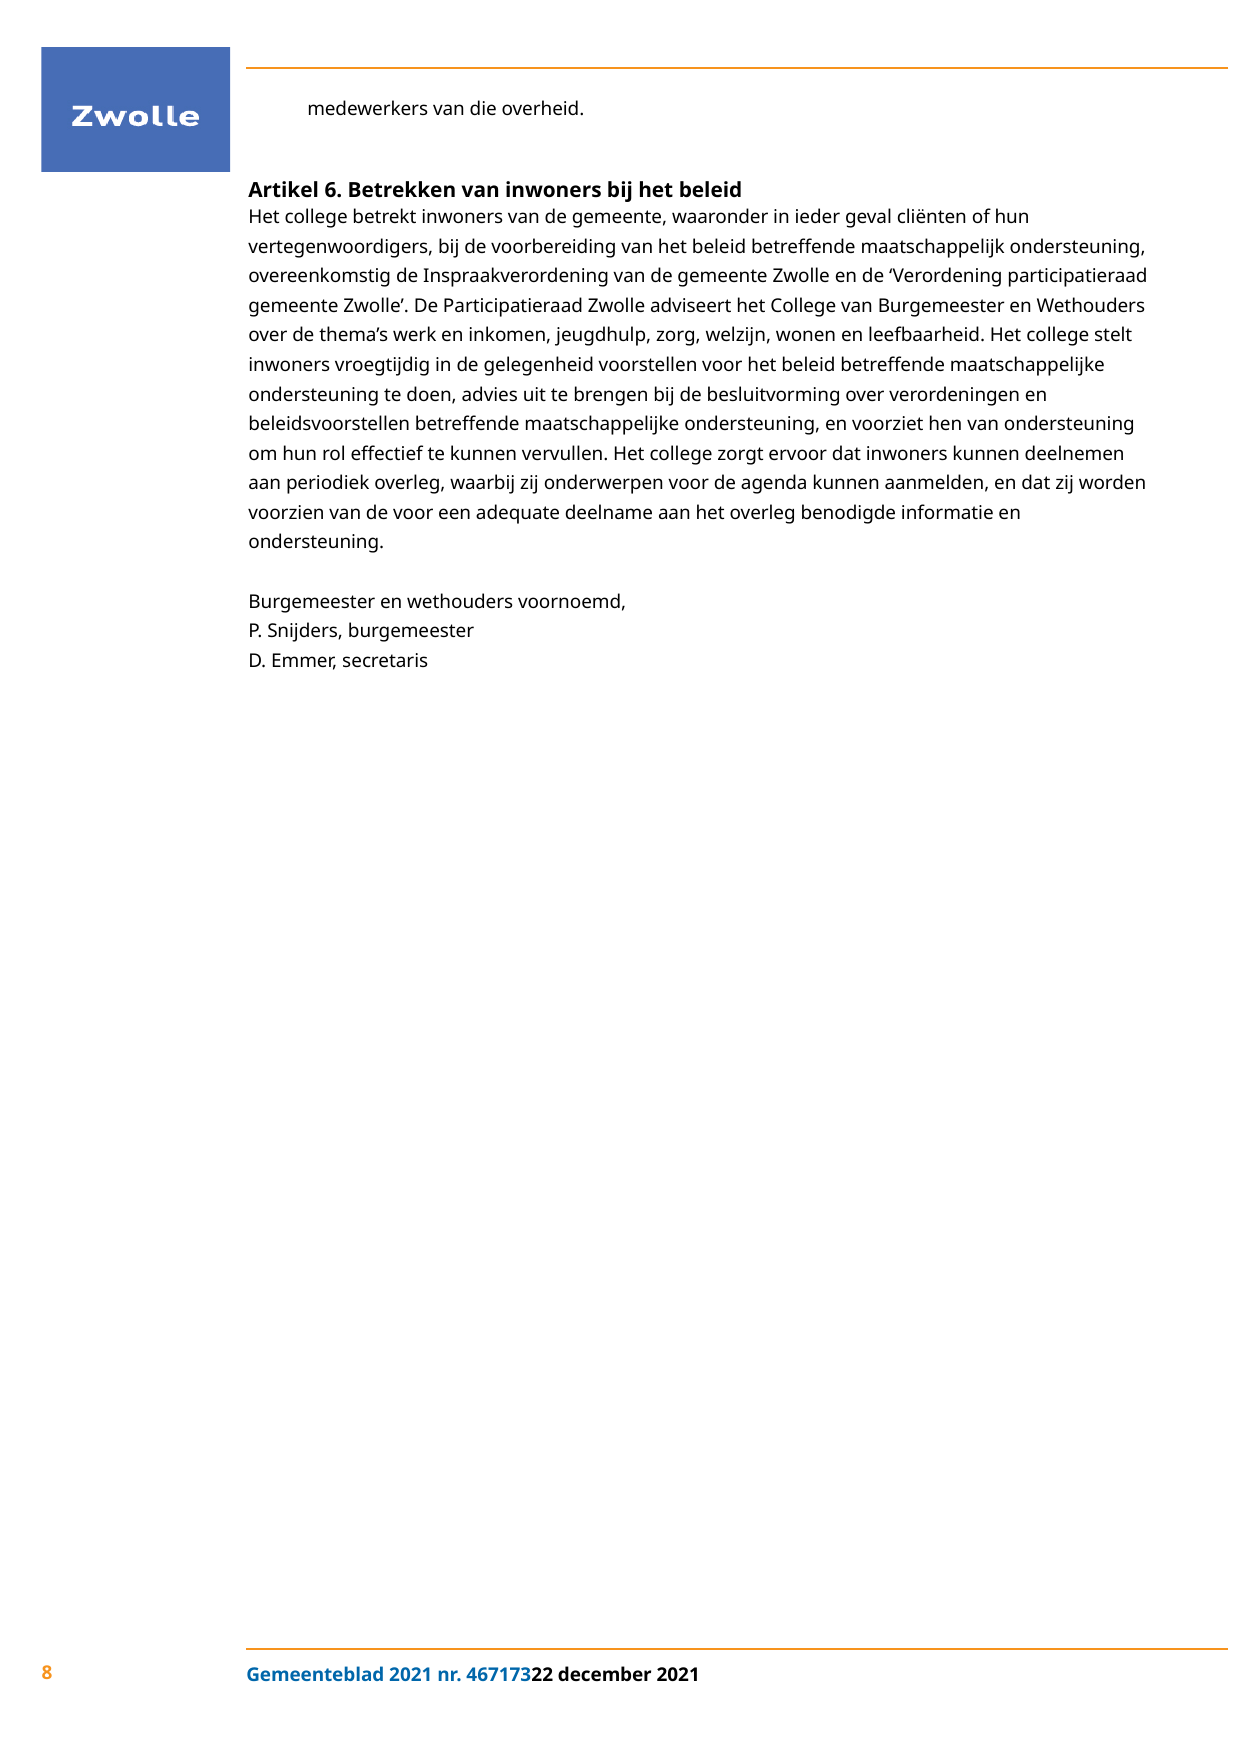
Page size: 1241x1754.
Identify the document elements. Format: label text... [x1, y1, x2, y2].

picture [41, 47, 231, 172]
list medewerkers van die overheid. [248, 95, 1152, 121]
text Het college betrekt inwoners van de gemeente, waaronder in ieder geval cliënten of hun vertegenwoordigers, bij de voorbereiding van het beleid betreffende maatschappelijk ondersteuning, overeenkomstig de Inspraakverordening van de gemeente Zwolle en de ‘Verordening participatieraad gemeente Zwolle’. De Participatieraad Zwolle adviseert het College van Burgemeester en Wethouders over de thema’s werk en inkomen, jeugdhulp, zorg, welzijn, wonen en leefbaarheid. Het college stelt inwoners vroegtijdig in de gelegenheid voorstellen voor het beleid betreffende maatschappelijke ondersteuning te doen, advies uit te brengen bij de besluitvorming over verordeningen en beleidsvoorstellen betreffende maatschappelijke ondersteuning, en voorziet hen van ondersteuning om hun rol effectief te kunnen vervullen. Het college zorgt ervoor dat inwoners kunnen deelnemen aan periodiek overleg, waarbij zij onderwerpen voor de agenda kunnen aanmelden, en dat zij worden voorzien van de voor een adequate deelname aan het overleg benodigde informatie en ondersteuning. [248, 203, 1152, 554]
text Burgemeester en wethouders voornoemd, [248, 588, 1152, 613]
text P. Snijders, burgemeester [248, 617, 1152, 643]
text D. Emmer, secretaris [248, 647, 1152, 673]
text Artikel 6. Betrekken van inwoners bij het beleid [248, 175, 1152, 203]
